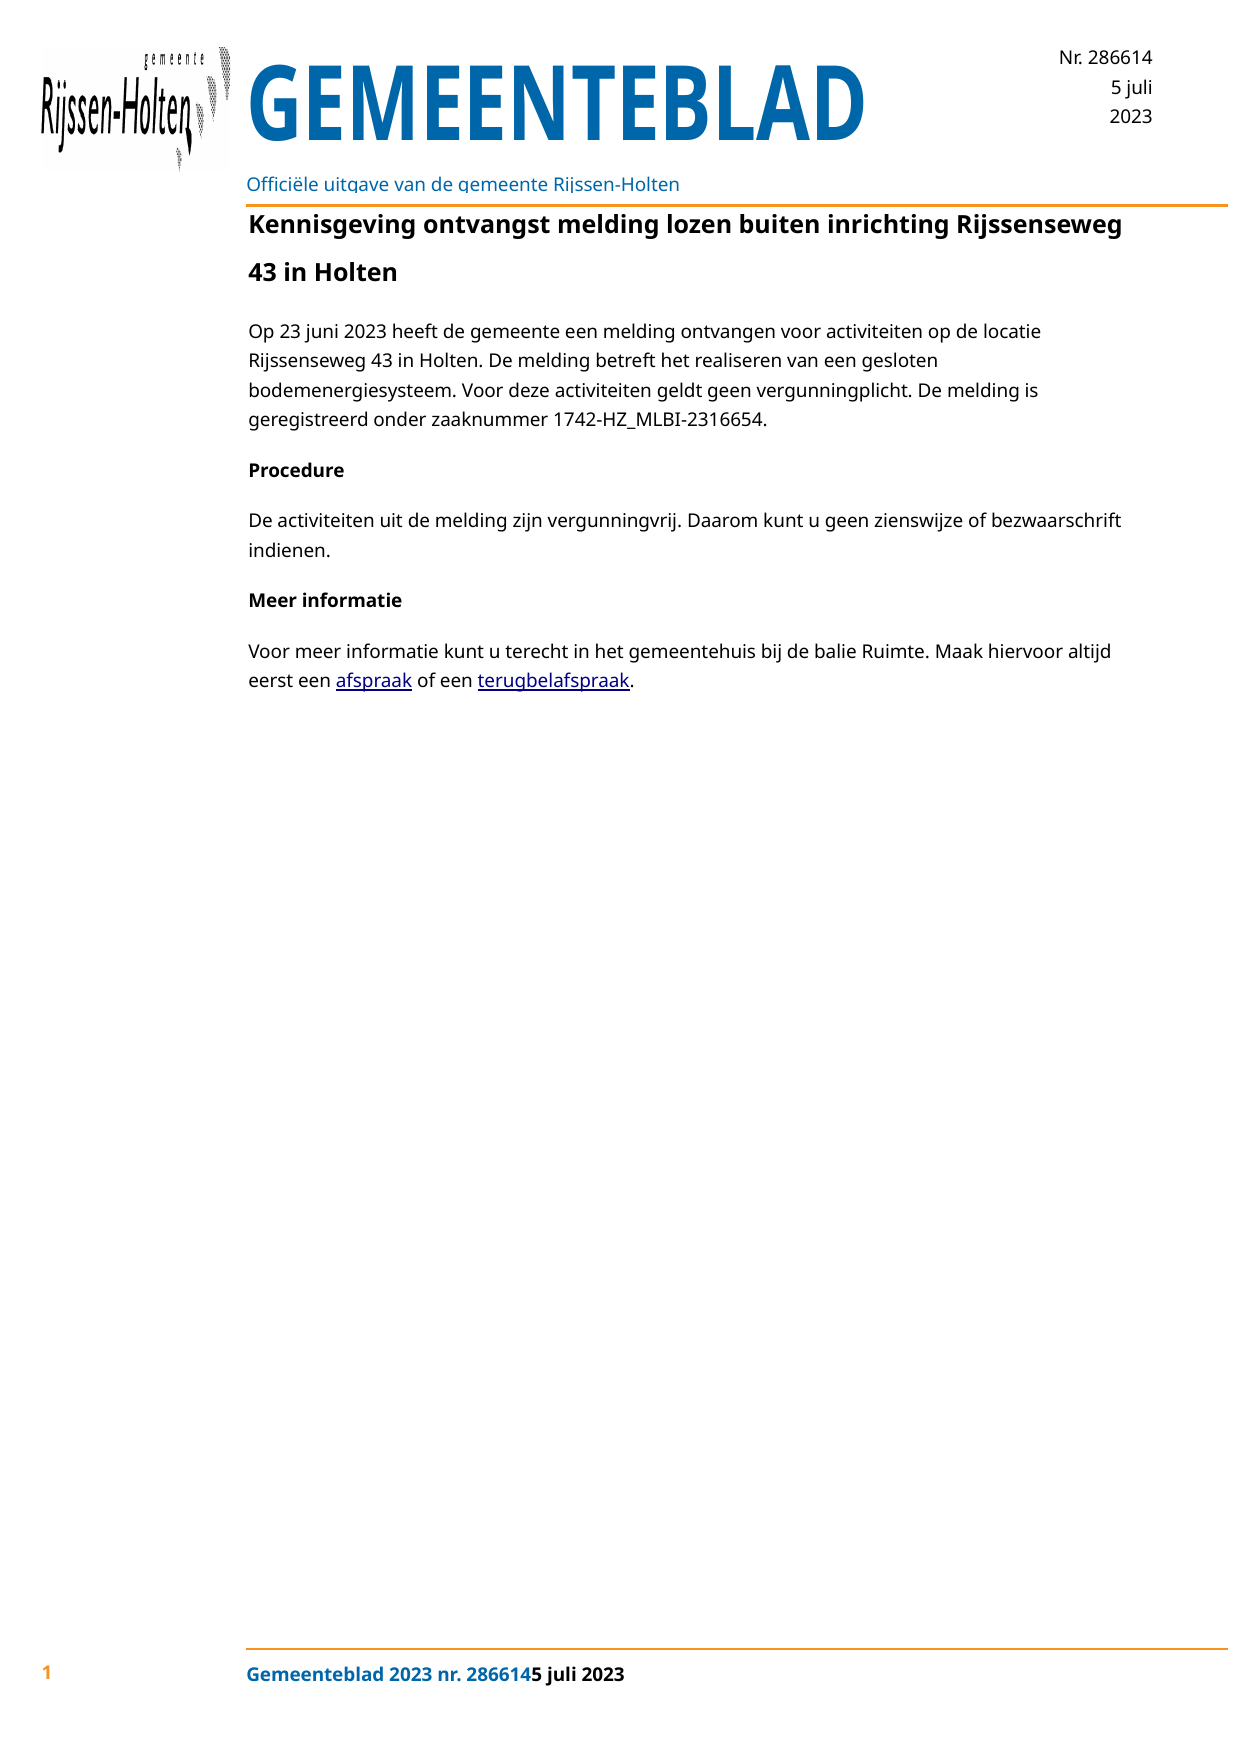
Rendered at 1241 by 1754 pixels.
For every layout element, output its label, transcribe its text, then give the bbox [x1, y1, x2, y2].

text Procedure [248, 457, 1152, 483]
text Kennisgeving ontvangst melding lozen buiten inrichting Rijssenseweg 43 in Holten [248, 207, 1152, 288]
text De activiteiten uit de melding zijn vergunningvrij. Daarom kunt u geen zienswijze of bezwaarschrift indienen. [248, 507, 1152, 563]
text Meer informatie [248, 587, 1152, 613]
text Voor meer informatie kunt u terecht in het gemeentehuis bij de balie Ruimte. Maak hiervoor altijd eerst een afspraak of een terugbelafspraak. [248, 638, 1152, 693]
text Op 23 juni 2023 heeft de gemeente een melding ontvangen voor activiteiten op de locatie Rijssenseweg 43 in Holten. De melding betreft het realiseren van een gesloten bodemenergiesysteem. Voor deze activiteiten geldt geen vergunningplicht. De melding is geregistreerd onder zaaknummer 1742-HZ_MLBI-2316654. [248, 318, 1152, 432]
picture [41, 47, 231, 172]
